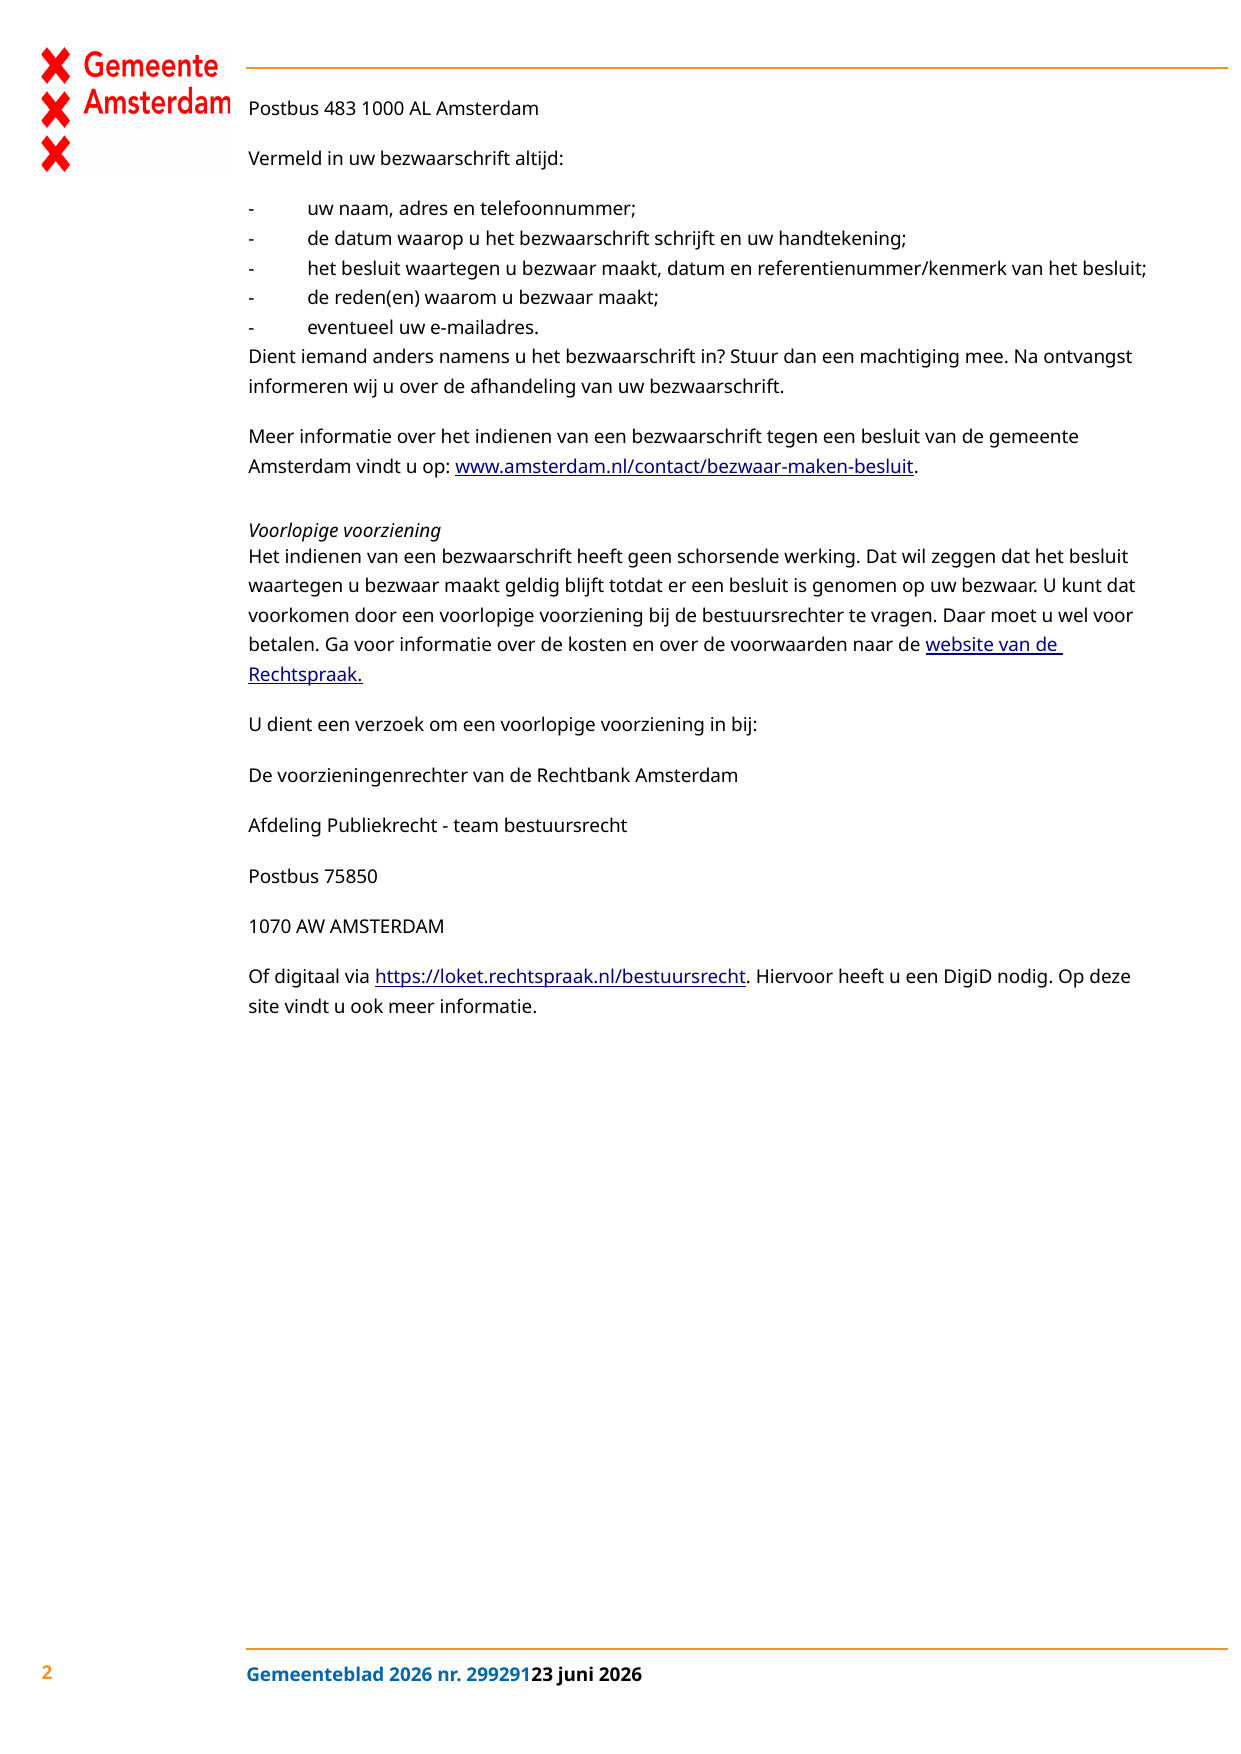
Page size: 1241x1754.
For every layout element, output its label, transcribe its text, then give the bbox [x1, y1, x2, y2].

list de datum waarop u het bezwaarschrift schrijft en uw handtekening; [248, 225, 1152, 251]
text Postbus 483 1000 AL Amsterdam [248, 95, 1152, 121]
list eventueel uw e-mailadres. [248, 314, 1152, 340]
text Of digitaal via https://loket.rechtspraak.nl/bestuursrecht. Hiervoor heeft u een DigiD nodig. Op deze site vindt u ook meer informatie. [248, 964, 1152, 1019]
picture [41, 47, 231, 172]
text Het indienen van een bezwaarschrift heeft geen schorsende werking. Dat wil zeggen dat het besluit waartegen u bezwaar maakt geldig blijft totdat er een besluit is genomen op uw bezwaar. U kunt dat voorkomen door een voorlopige voorziening bij de bestuursrechter te vragen. Daar moet u wel voor betalen. Ga voor informatie over de kosten en over de voorwaarden naar de website van de Rechtspraak. [248, 543, 1152, 687]
text De voorzieningenrechter van de Rechtbank Amsterdam [248, 762, 1152, 788]
text Afdeling Publiekrecht - team bestuursrecht [248, 812, 1152, 838]
text Dient iemand anders namens u het bezwaarschrift in? Stuur dan een machtiging mee. Na ontvangst informeren wij u over de afhandeling van uw bezwaarschrift. [248, 343, 1152, 399]
text Meer informatie over het indienen van een bezwaarschrift tegen een besluit van de gemeente Amsterdam vindt u op: www.amsterdam.nl/contact/bezwaar-maken-besluit. [248, 423, 1152, 479]
text Voorlopige voorziening [248, 517, 1152, 543]
text Vermeld in uw bezwaarschrift altijd: [248, 145, 1152, 171]
list het besluit waartegen u bezwaar maakt, datum en referentienummer/kenmerk van het besluit; [248, 255, 1152, 281]
text Postbus 75850 [248, 863, 1152, 888]
list de reden(en) waarom u bezwaar maakt; [248, 284, 1152, 310]
list uw naam, adres en telefoonnummer; [248, 196, 1152, 221]
text 1070 AW AMSTERDAM [248, 913, 1152, 939]
text U dient een verzoek om een voorlopige voorziening in bij: [248, 712, 1152, 737]
